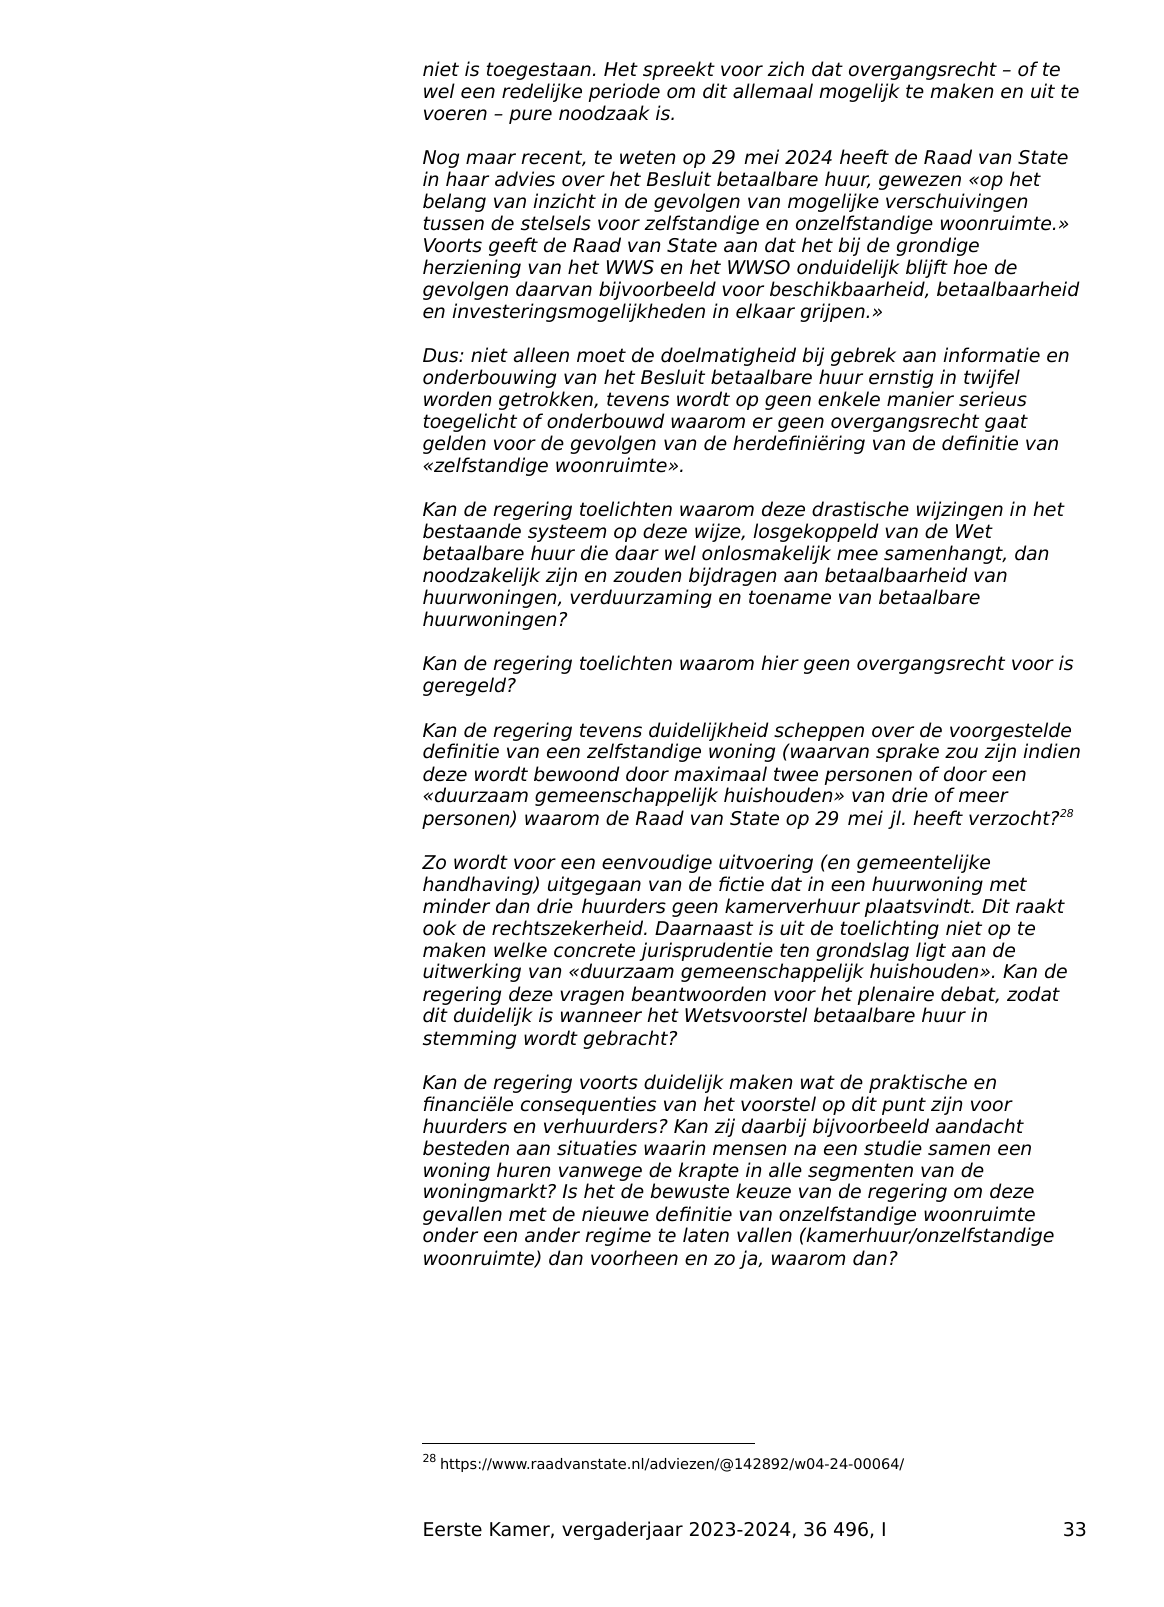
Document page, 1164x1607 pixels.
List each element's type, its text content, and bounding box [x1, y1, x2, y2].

text Dus: niet alleen moet de doelmatigheid bij gebrek aan informatie en onderbouwing van het Besluit betaalbare huur ernstig in twijfel worden getrokken, tevens wordt op geen enkele manier serieus toegelicht of onderbouwd waarom er geen overgangsrecht gaat gelden voor de gevolgen van de herdefiniëring van de definitie van «zelfstandige woonruimte». [422, 345, 1087, 477]
text Zo wordt voor een eenvoudige uitvoering (en gemeentelijke handhaving) uitgegaan van de fictie dat in een huurwoning met minder dan drie huurders geen kamerverhuur plaatsvindt. Dit raakt ook de rechtszekerheid. Daarnaast is uit de toelichting niet op te maken welke concrete jurisprudentie ten grondslag ligt aan de uitwerking van «duurzaam gemeenschappelijk huishouden». Kan de regering deze vragen beantwoorden voor het plenaire debat, zodat dit duidelijk is wanneer het Wetsvoorstel betaalbare huur in stemming wordt gebracht? [422, 852, 1087, 1049]
text Kan de regering toelichten waarom deze drastische wijzingen in het bestaande systeem op deze wijze, losgekoppeld van de Wet betaalbare huur die daar wel onlosmakelijk mee samenhangt, dan noodzakelijk zijn en zouden bijdragen aan betaalbaarheid van huurwoningen, verduurzaming en toename van betaalbare huurwoningen? [422, 499, 1087, 631]
text Kan de regering toelichten waarom hier geen overgangsrecht voor is geregeld? [422, 653, 1087, 697]
text https://www.raadvanstate.nl/adviezen/@142892/w04-24-00064/ [422, 1452, 1087, 1474]
text Kan de regering tevens duidelijkheid scheppen over de voorgestelde definitie van een zelfstandige woning (waarvan sprake zou zijn indien deze wordt bewoond door maximaal twee personen of door een «duurzaam gemeenschappelijk huishouden» van drie of meer personen) waarom de Raad van State op 29 mei jl. heeft verzocht? [422, 719, 1087, 829]
text niet is toegestaan. Het spreekt voor zich dat overgangsrecht – of te wel een redelijke periode om dit allemaal mogelijk te maken en uit te voeren – pure noodzaak is. [422, 59, 1087, 125]
text Nog maar recent, te weten op 29 mei 2024 heeft de Raad van State in haar advies over het Besluit betaalbare huur, gewezen «op het belang van inzicht in de gevolgen van mogelijke verschuivingen tussen de stelsels voor zelfstandige en onzelfstandige woonruimte.» Voorts geeft de Raad van State aan dat het bij de grondige herziening van het WWS en het WWSO onduidelijk blijft hoe de gevolgen daarvan bijvoorbeeld voor beschikbaarheid, betaalbaarheid en investeringsmogelijkheden in elkaar grijpen.» [422, 147, 1087, 323]
text Kan de regering voorts duidelijk maken wat de praktische en financiële consequenties van het voorstel op dit punt zijn voor huurders en verhuurders? Kan zij daarbij bijvoorbeeld aandacht besteden aan situaties waarin mensen na een studie samen een woning huren vanwege de krapte in alle segmenten van de woningmarkt? Is het de bewuste keuze van de regering om deze gevallen met de nieuwe definitie van onzelfstandige woonruimte onder een ander regime te laten vallen (kamerhuur/onzelfstandige woonruimte) dan voorheen en zo ja, waarom dan? [422, 1072, 1087, 1269]
